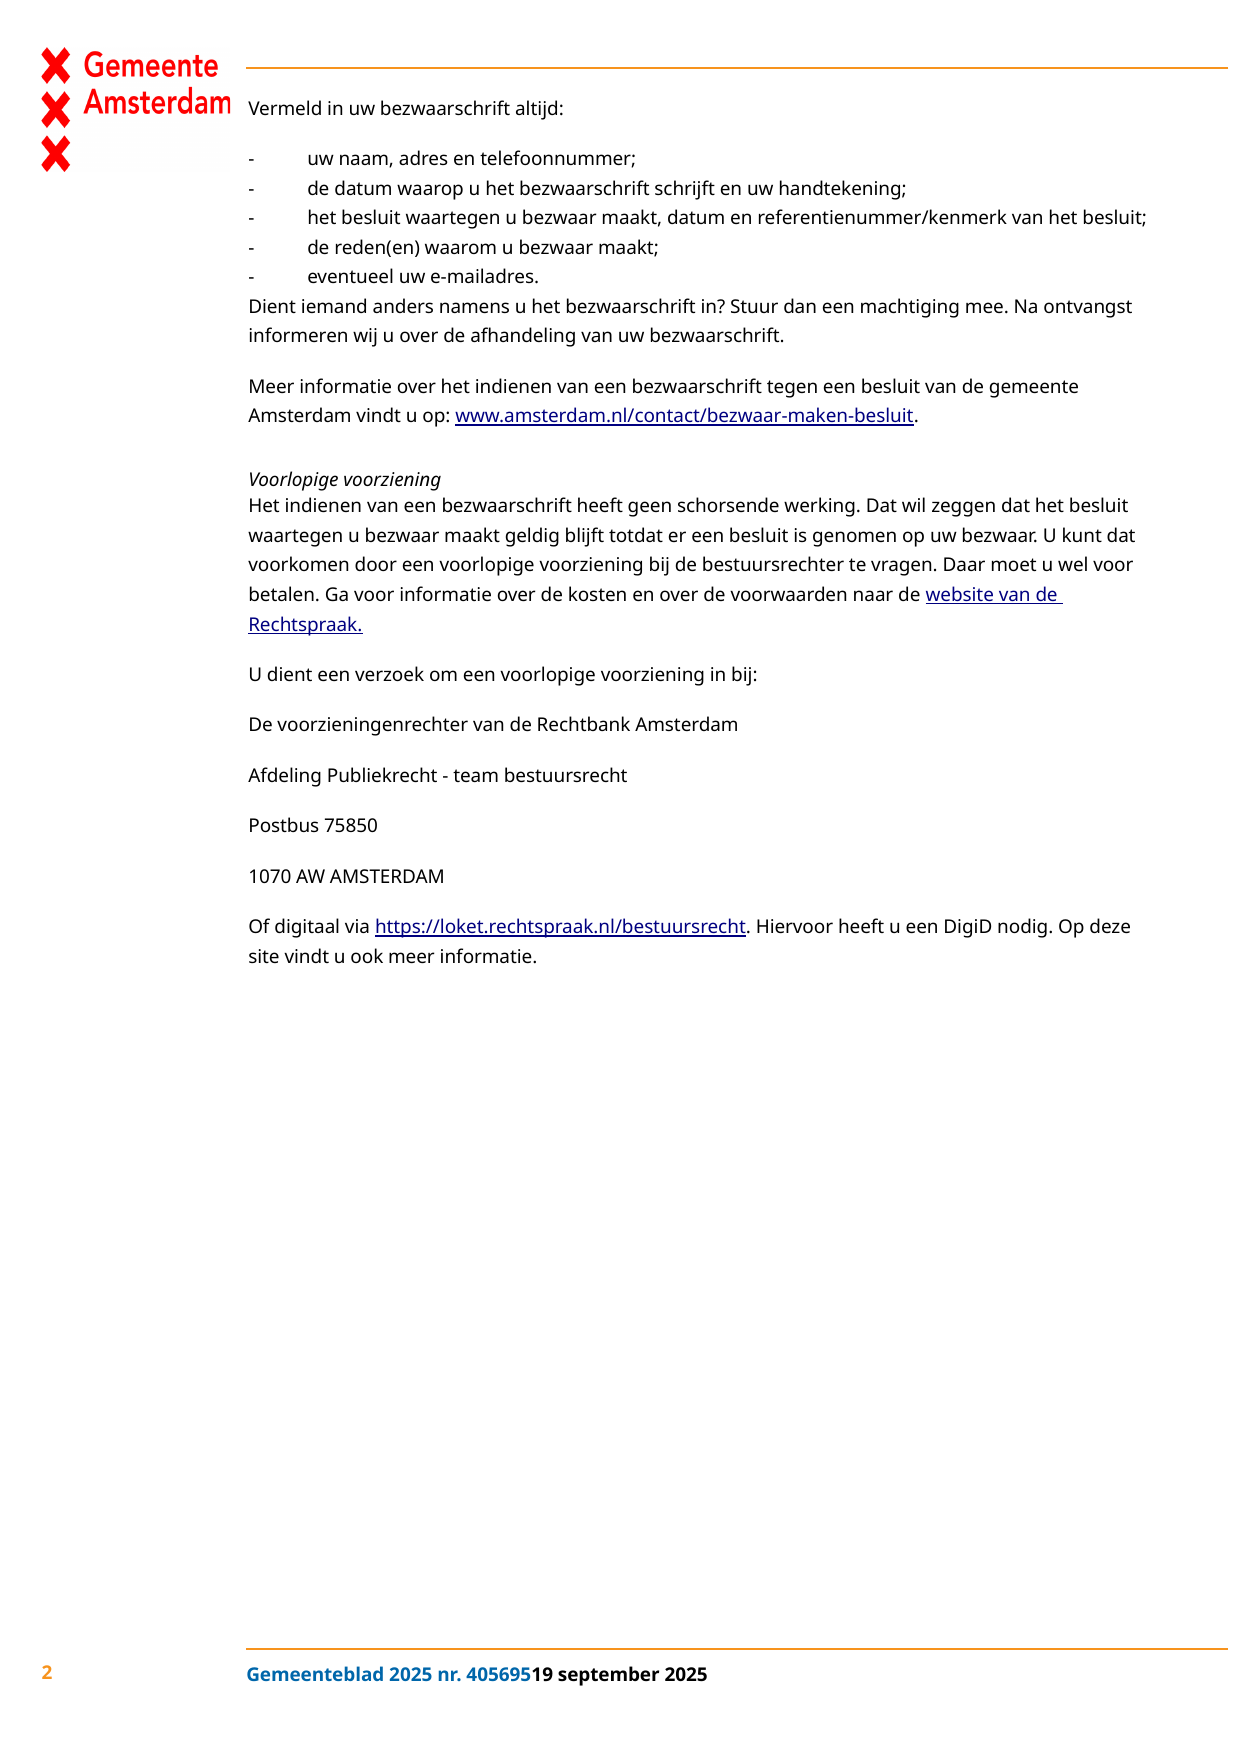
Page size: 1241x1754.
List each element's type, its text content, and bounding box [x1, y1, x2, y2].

list uw naam, adres en telefoonnummer; [248, 145, 1152, 171]
text 1070 AW AMSTERDAM [248, 863, 1152, 888]
list de reden(en) waarom u bezwaar maakt; [248, 234, 1152, 260]
picture [41, 47, 231, 172]
text Het indienen van een bezwaarschrift heeft geen schorsende werking. Dat wil zeggen dat het besluit waartegen u bezwaar maakt geldig blijft totdat er een besluit is genomen op uw bezwaar. U kunt dat voorkomen door een voorlopige voorziening bij de bestuursrechter te vragen. Daar moet u wel voor betalen. Ga voor informatie over de kosten en over de voorwaarden naar de website van de Rechtspraak. [248, 492, 1152, 636]
text U dient een verzoek om een voorlopige voorziening in bij: [248, 661, 1152, 687]
text Postbus 75850 [248, 812, 1152, 838]
text Vermeld in uw bezwaarschrift altijd: [248, 95, 1152, 121]
text Of digitaal via https://loket.rechtspraak.nl/bestuursrecht. Hiervoor heeft u een DigiD nodig. Op deze site vindt u ook meer informatie. [248, 913, 1152, 968]
text De voorzieningenrechter van de Rechtbank Amsterdam [248, 712, 1152, 737]
text Meer informatie over het indienen van een bezwaarschrift tegen een besluit van de gemeente Amsterdam vindt u op: www.amsterdam.nl/contact/bezwaar-maken-besluit. [248, 373, 1152, 428]
text Dient iemand anders namens u het bezwaarschrift in? Stuur dan een machtiging mee. Na ontvangst informeren wij u over de afhandeling van uw bezwaarschrift. [248, 293, 1152, 348]
list het besluit waartegen u bezwaar maakt, datum en referentienummer/kenmerk van het besluit; [248, 204, 1152, 230]
list eventueel uw e-mailadres. [248, 263, 1152, 289]
text Afdeling Publiekrecht - team bestuursrecht [248, 762, 1152, 788]
text Voorlopige voorziening [248, 467, 1152, 492]
list de datum waarop u het bezwaarschrift schrijft en uw handtekening; [248, 175, 1152, 201]
